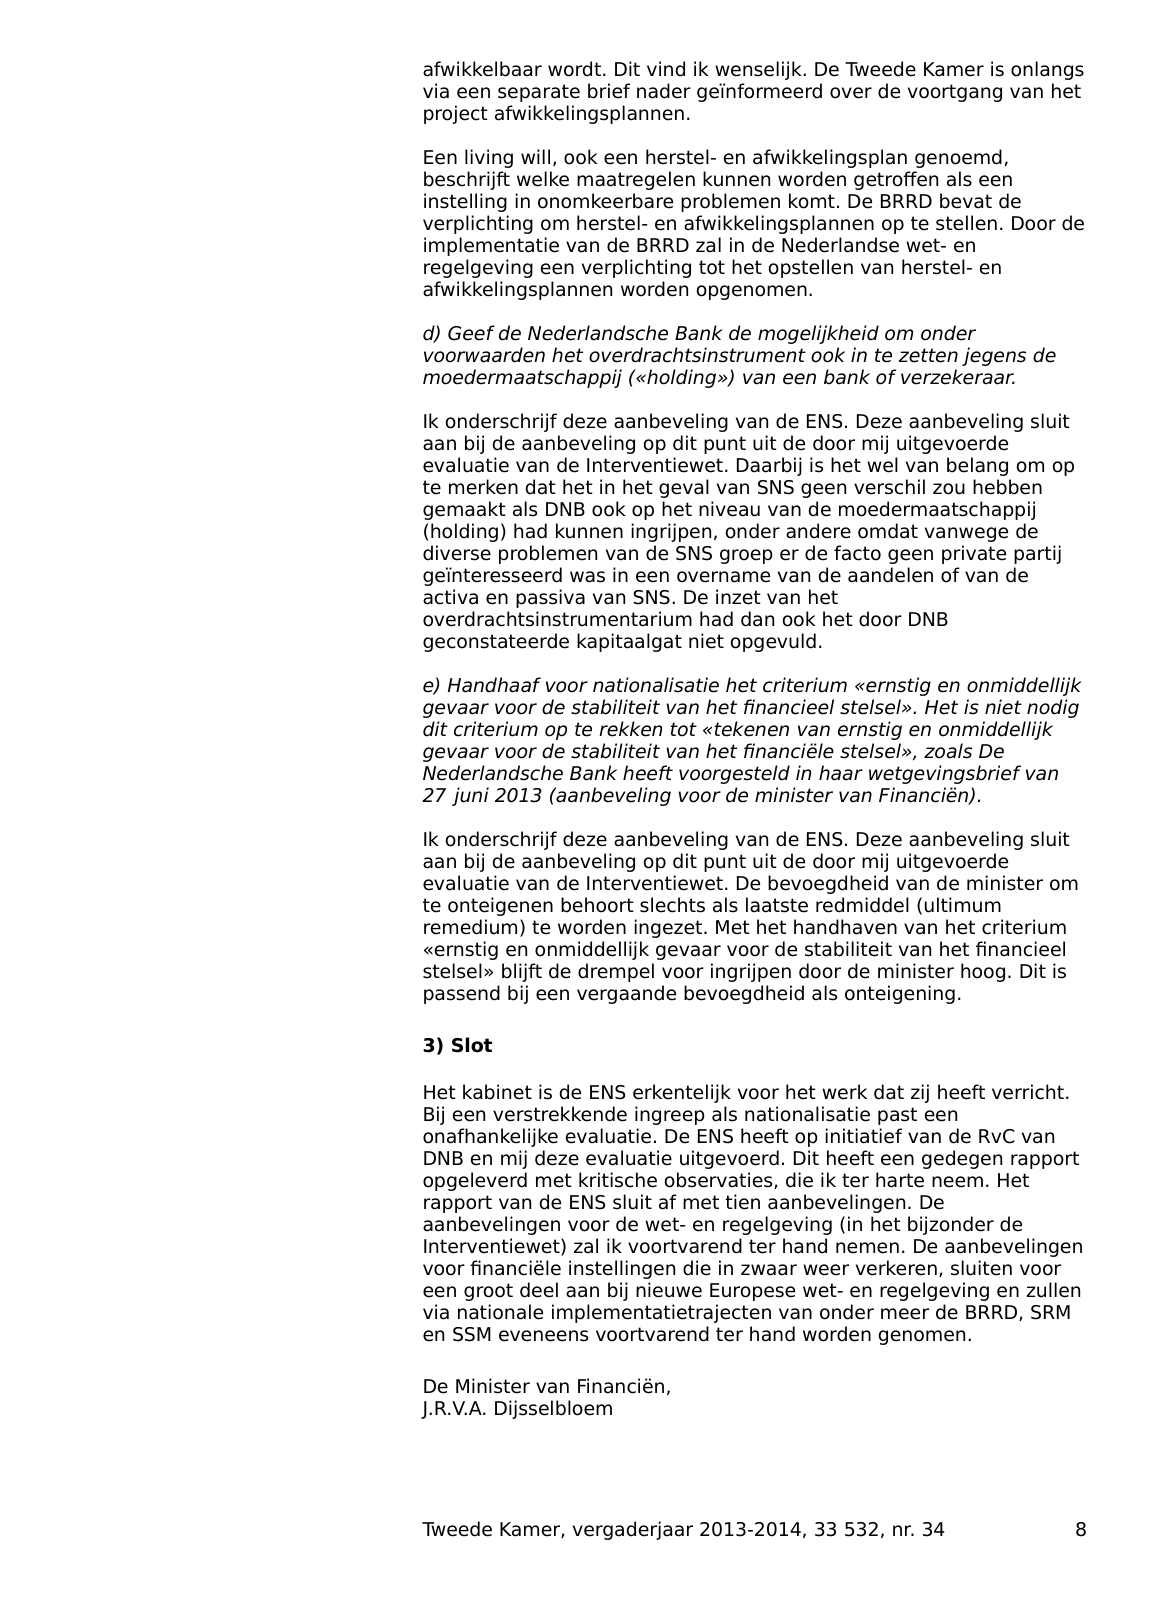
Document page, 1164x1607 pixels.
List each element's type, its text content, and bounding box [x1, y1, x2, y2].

subtitle 3) Slot [422, 1035, 1087, 1057]
text Een living will, ook een herstel- en afwikkelingsplan genoemd, beschrijft welke maatregelen kunnen worden getroffen als een instelling in onomkeerbare problemen komt. De BRRD bevat de verplichting om herstel- en afwikkelingsplannen op te stellen. Door de implementatie van de BRRD zal in de Nederlandse wet- en regelgeving een verplichting tot het opstellen van herstel- en afwikkelingsplannen worden opgenomen. [422, 147, 1087, 301]
text afwikkelbaar wordt. Dit vind ik wenselijk. De Tweede Kamer is onlangs via een separate brief nader geïnformeerd over de voortgang van het project afwikkelingsplannen. [422, 59, 1087, 125]
subtitle e) Handhaaf voor nationalisatie het criterium «ernstig en onmiddellijk gevaar voor de stabiliteit van het financieel stelsel». Het is niet nodig dit criterium op te rekken tot «tekenen van ernstig en onmiddellijk gevaar voor de stabiliteit van het financiële stelsel», zoals De Nederlandsche Bank heeft voorgesteld in haar wetgevingsbrief van 27 juni 2013 (aanbeveling voor de minister van Financiën). [422, 675, 1087, 807]
text Het kabinet is de ENS erkentelijk voor het werk dat zij heeft verricht. Bij een verstrekkende ingreep als nationalisatie past een onafhankelijke evaluatie. De ENS heeft op initiatief van de RvC van DNB en mij deze evaluatie uitgevoerd. Dit heeft een gedegen rapport opgeleverd met kritische observaties, die ik ter harte neem. Het rapport van de ENS sluit af met tien aanbevelingen. De aanbevelingen voor de wet- en regelgeving (in het bijzonder de Interventiewet) zal ik voortvarend ter hand nemen. De aanbevelingen voor financiële instellingen die in zwaar weer verkeren, sluiten voor een groot deel aan bij nieuwe Europese wet- en regelgeving en zullen via nationale implementatietrajecten van onder meer de BRRD, SRM en SSM eveneens voortvarend ter hand worden genomen. [422, 1082, 1087, 1346]
text Ik onderschrijf deze aanbeveling van de ENS. Deze aanbeveling sluit aan bij de aanbeveling op dit punt uit de door mij uitgevoerde evaluatie van de Interventiewet. De bevoegdheid van de minister om te onteigenen behoort slechts als laatste redmiddel (ultimum remedium) te worden ingezet. Met het handhaven van het criterium «ernstig en onmiddellijk gevaar voor de stabiliteit van het financieel stelsel» blijft de drempel voor ingrijpen door de minister hoog. Dit is passend bij een vergaande bevoegdheid als onteigening. [422, 829, 1087, 1005]
text De Minister van Financiën, J.R.V.A. Dijsselbloem [422, 1376, 1087, 1420]
text Ik onderschrijf deze aanbeveling van de ENS. Deze aanbeveling sluit aan bij de aanbeveling op dit punt uit de door mij uitgevoerde evaluatie van de Interventiewet. Daarbij is het wel van belang om op te merken dat het in het geval van SNS geen verschil zou hebben gemaakt als DNB ook op het niveau van de moedermaatschappij (holding) had kunnen ingrijpen, onder andere omdat vanwege de diverse problemen van de SNS groep er de facto geen private partij geïnteresseerd was in een overname van de aandelen of van de activa en passiva van SNS. De inzet van het overdrachtsinstrumentarium had dan ook het door DNB geconstateerde kapitaalgat niet opgevuld. [422, 411, 1087, 653]
subtitle d) Geef de Nederlandsche Bank de mogelijkheid om onder voorwaarden het overdrachtsinstrument ook in te zetten jegens de moedermaatschappij («holding») van een bank of verzekeraar. [422, 323, 1087, 389]
